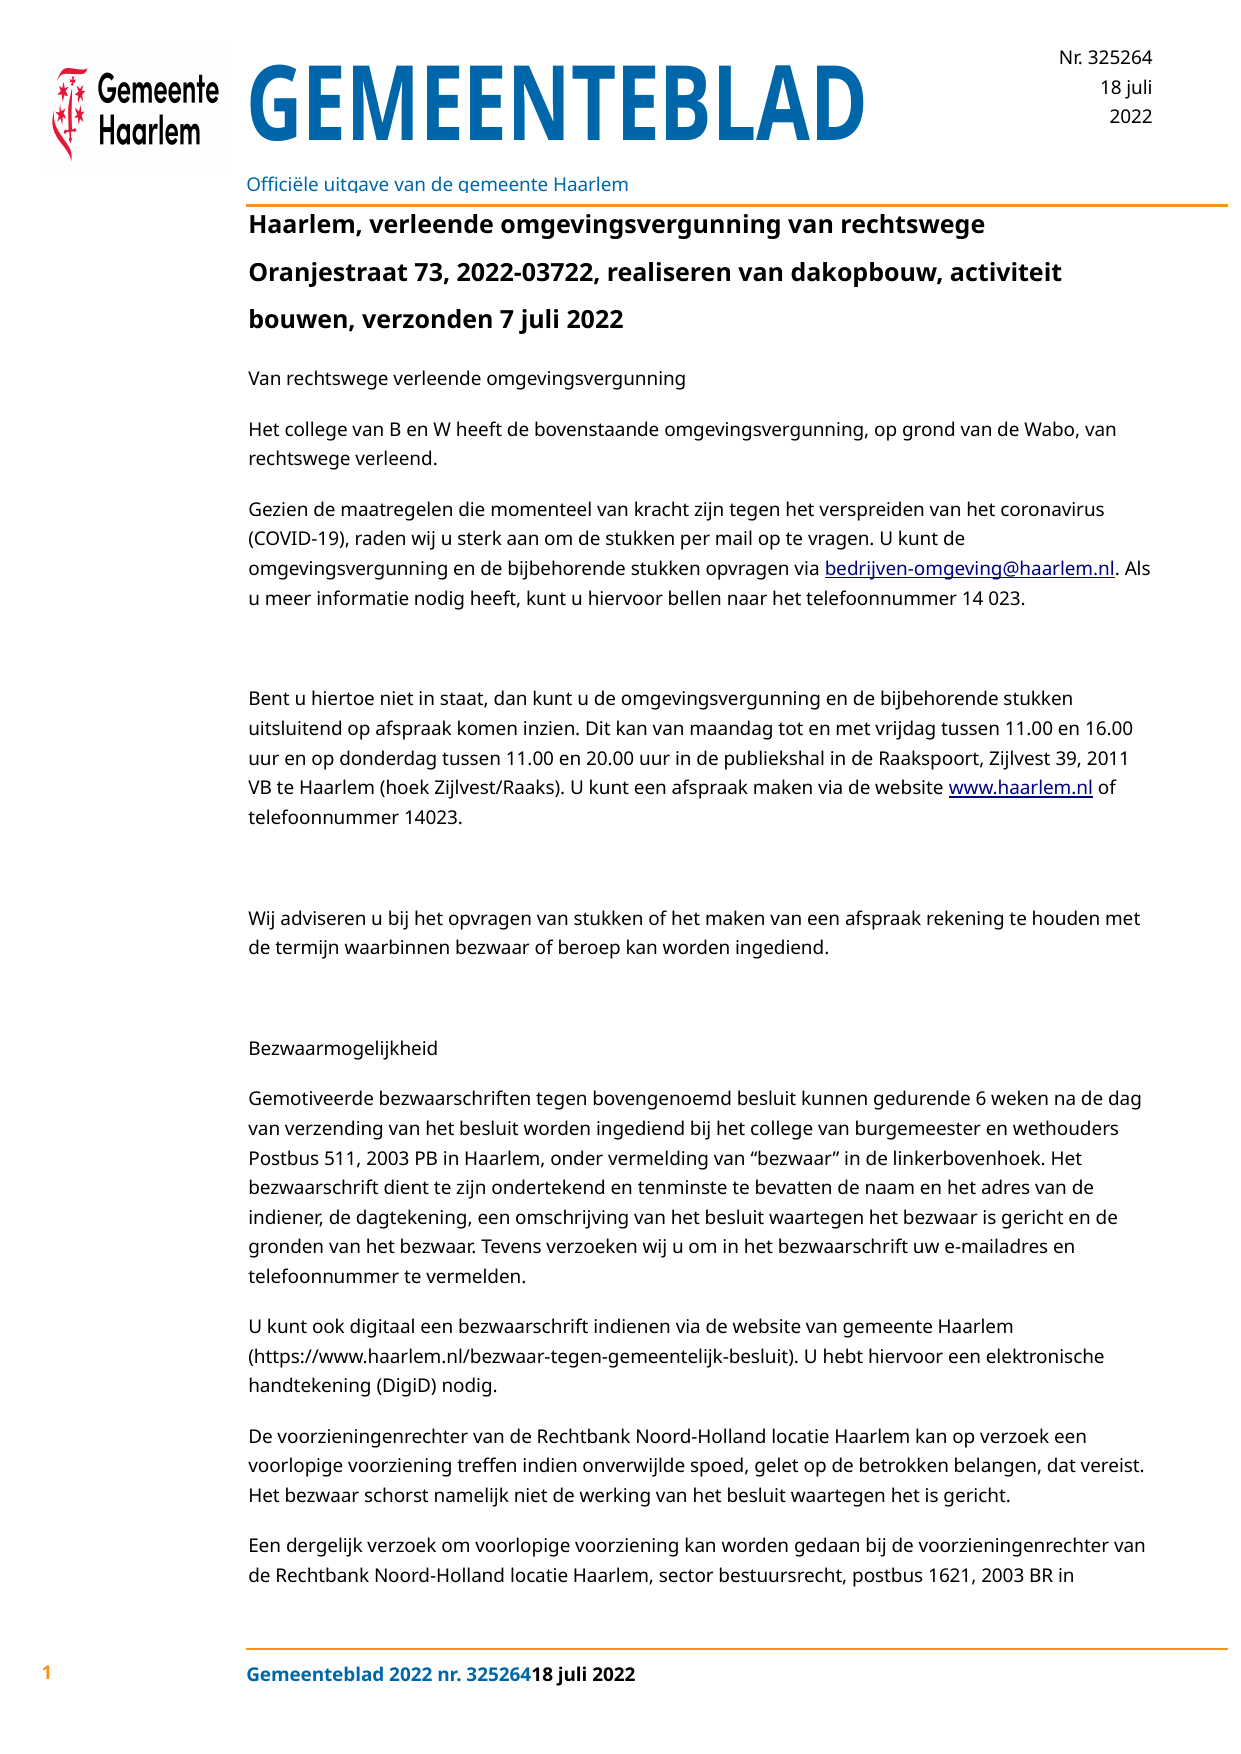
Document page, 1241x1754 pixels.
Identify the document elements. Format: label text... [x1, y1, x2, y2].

picture [41, 47, 231, 172]
text Het college van B en W heeft de bovenstaande omgevingsvergunning, op grond van de Wabo, van rechtswege verleend. [248, 416, 1152, 471]
text De voorzieningenrechter van de Rechtbank Noord-Holland locatie Haarlem kan op verzoek een voorlopige voorziening treffen indien onverwijlde spoed, gelet op de betrokken belangen, dat vereist. Het bezwaar schorst namelijk niet de werking van het besluit waartegen het is gericht. [248, 1423, 1152, 1508]
text Gezien de maatregelen die momenteel van kracht zijn tegen het verspreiden van het coronavirus (COVID-19), raden wij u sterk aan om de stukken per mail op te vragen. U kunt de omgevingsvergunning en de bijbehorende stukken opvragen via bedrijven-omgeving@haarlem.nl. Als u meer informatie nodig heeft, kunt u hiervoor bellen naar het telefoonnummer 14 023. [248, 496, 1152, 610]
text Van rechtswege verleende omgevingsvergunning [248, 366, 1152, 391]
text Bezwaarmogelijkheid [248, 1035, 1152, 1061]
text Bent u hiertoe niet in staat, dan kunt u de omgevingsvergunning en de bijbehorende stukken uitsluitend op afspraak komen inzien. Dit kan van maandag tot en met vrijdag tussen 11.00 en 16.00 uur en op donderdag tussen 11.00 en 20.00 uur in de publiekshal in de Raakspoort, Zijlvest 39, 2011 VB te Haarlem (hoek Zijlvest/Raaks). U kunt een afspraak maken via de website www.haarlem.nl of telefoonnummer 14023. [248, 686, 1152, 829]
text Gemotiveerde bezwaarschriften tegen bovengenoemd besluit kunnen gedurende 6 weken na de dag van verzending van het besluit worden ingediend bij het college van burgemeester en wethouders Postbus 511, 2003 PB in Haarlem, onder vermelding van “bezwaar” in de linkerbovenhoek. Het bezwaarschrift dient te zijn ondertekend en tenminste te bevatten de naam en het adres van de indiener, de dagtekening, een omschrijving van het besluit waartegen het bezwaar is gericht en de gronden van het bezwaar. Tevens verzoeken wij u om in het bezwaarschrift uw e-mailadres en telefoonnummer te vermelden. [248, 1086, 1152, 1289]
text U kunt ook digitaal een bezwaarschrift indienen via de website van gemeente Haarlem (https://www.haarlem.nl/bezwaar-tegen-gemeentelijk-besluit). U hebt hiervoor een elektronische handtekening (DigiD) nodig. [248, 1313, 1152, 1398]
text Haarlem, verleende omgevingsvergunning van rechtswege Oranjestraat 73, 2022-03722, realiseren van dakopbouw, activiteit bouwen, verzonden 7 juli 2022 [248, 207, 1152, 336]
text Wij adviseren u bij het opvragen van stukken of het maken van een afspraak rekening te houden met de termijn waarbinnen bezwaar of beroep kan worden ingediend. [248, 905, 1152, 960]
text Een dergelijk verzoek om voorlopige voorziening kan worden gedaan bij de voorzieningenrechter van de Rechtbank Noord-Holland locatie Haarlem, sector bestuursrecht, postbus 1621, 2003 BR in [248, 1533, 1152, 1588]
